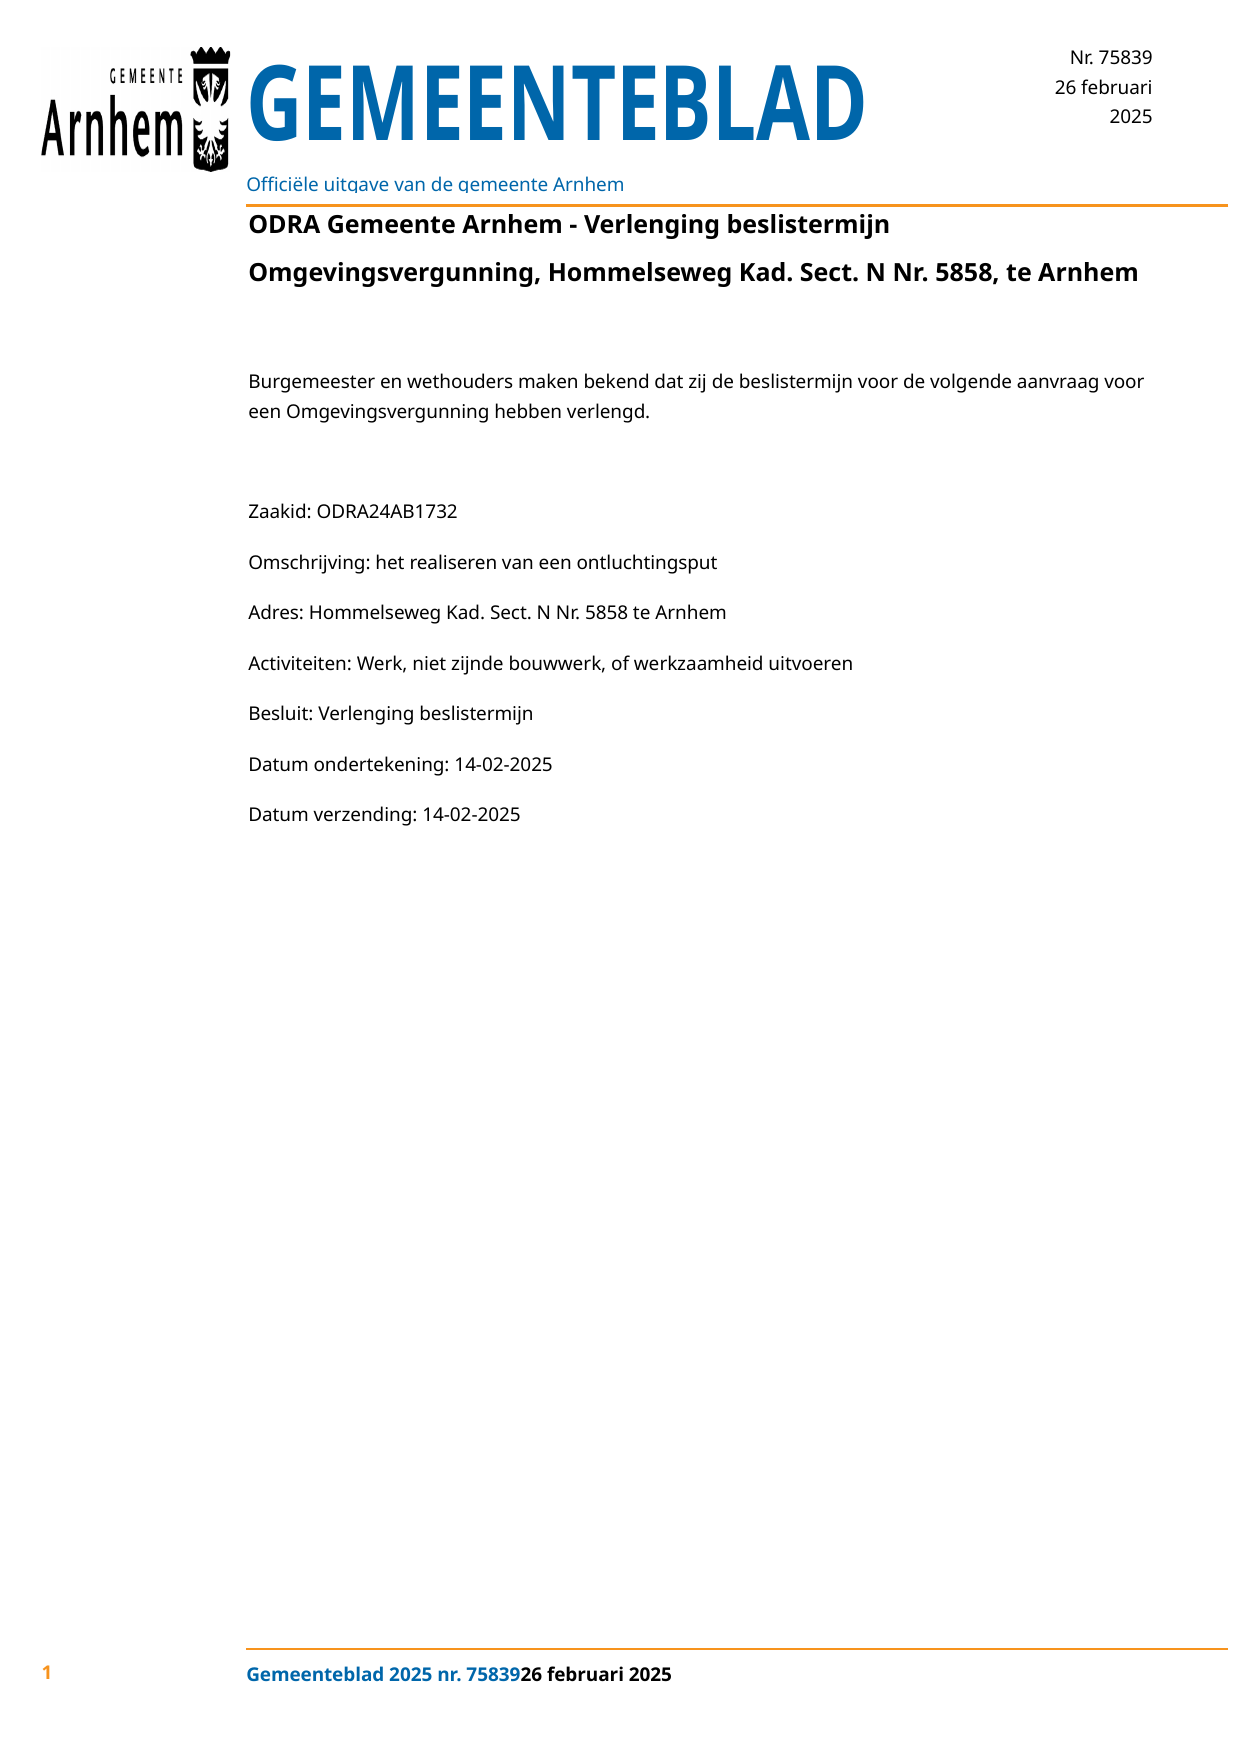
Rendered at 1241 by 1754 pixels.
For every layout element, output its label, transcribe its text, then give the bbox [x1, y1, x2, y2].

text Besluit: Verlenging beslistermijn [248, 700, 1152, 726]
text ODRA Gemeente Arnhem - Verlenging beslistermijn Omgevingsvergunning, Hommelseweg Kad. Sect. N Nr. 5858, te Arnhem [248, 207, 1152, 288]
text Omschrijving: het realiseren van een ontluchtingsput [248, 549, 1152, 575]
text Adres: Hommelseweg Kad. Sect. N Nr. 5858 te Arnhem [248, 599, 1152, 625]
picture [41, 47, 231, 172]
text Datum ondertekening: 14-02-2025 [248, 751, 1152, 777]
text Zaakid: ODRA24AB1732 [248, 499, 1152, 524]
text Datum verzending: 14-02-2025 [248, 801, 1152, 827]
text Burgemeester en wethouders maken bekend dat zij de beslistermijn voor de volgende aanvraag voor een Omgevingsvergunning hebben verlengd. [248, 368, 1152, 424]
text Activiteiten: Werk, niet zijnde bouwwerk, of werkzaamheid uitvoeren [248, 650, 1152, 676]
